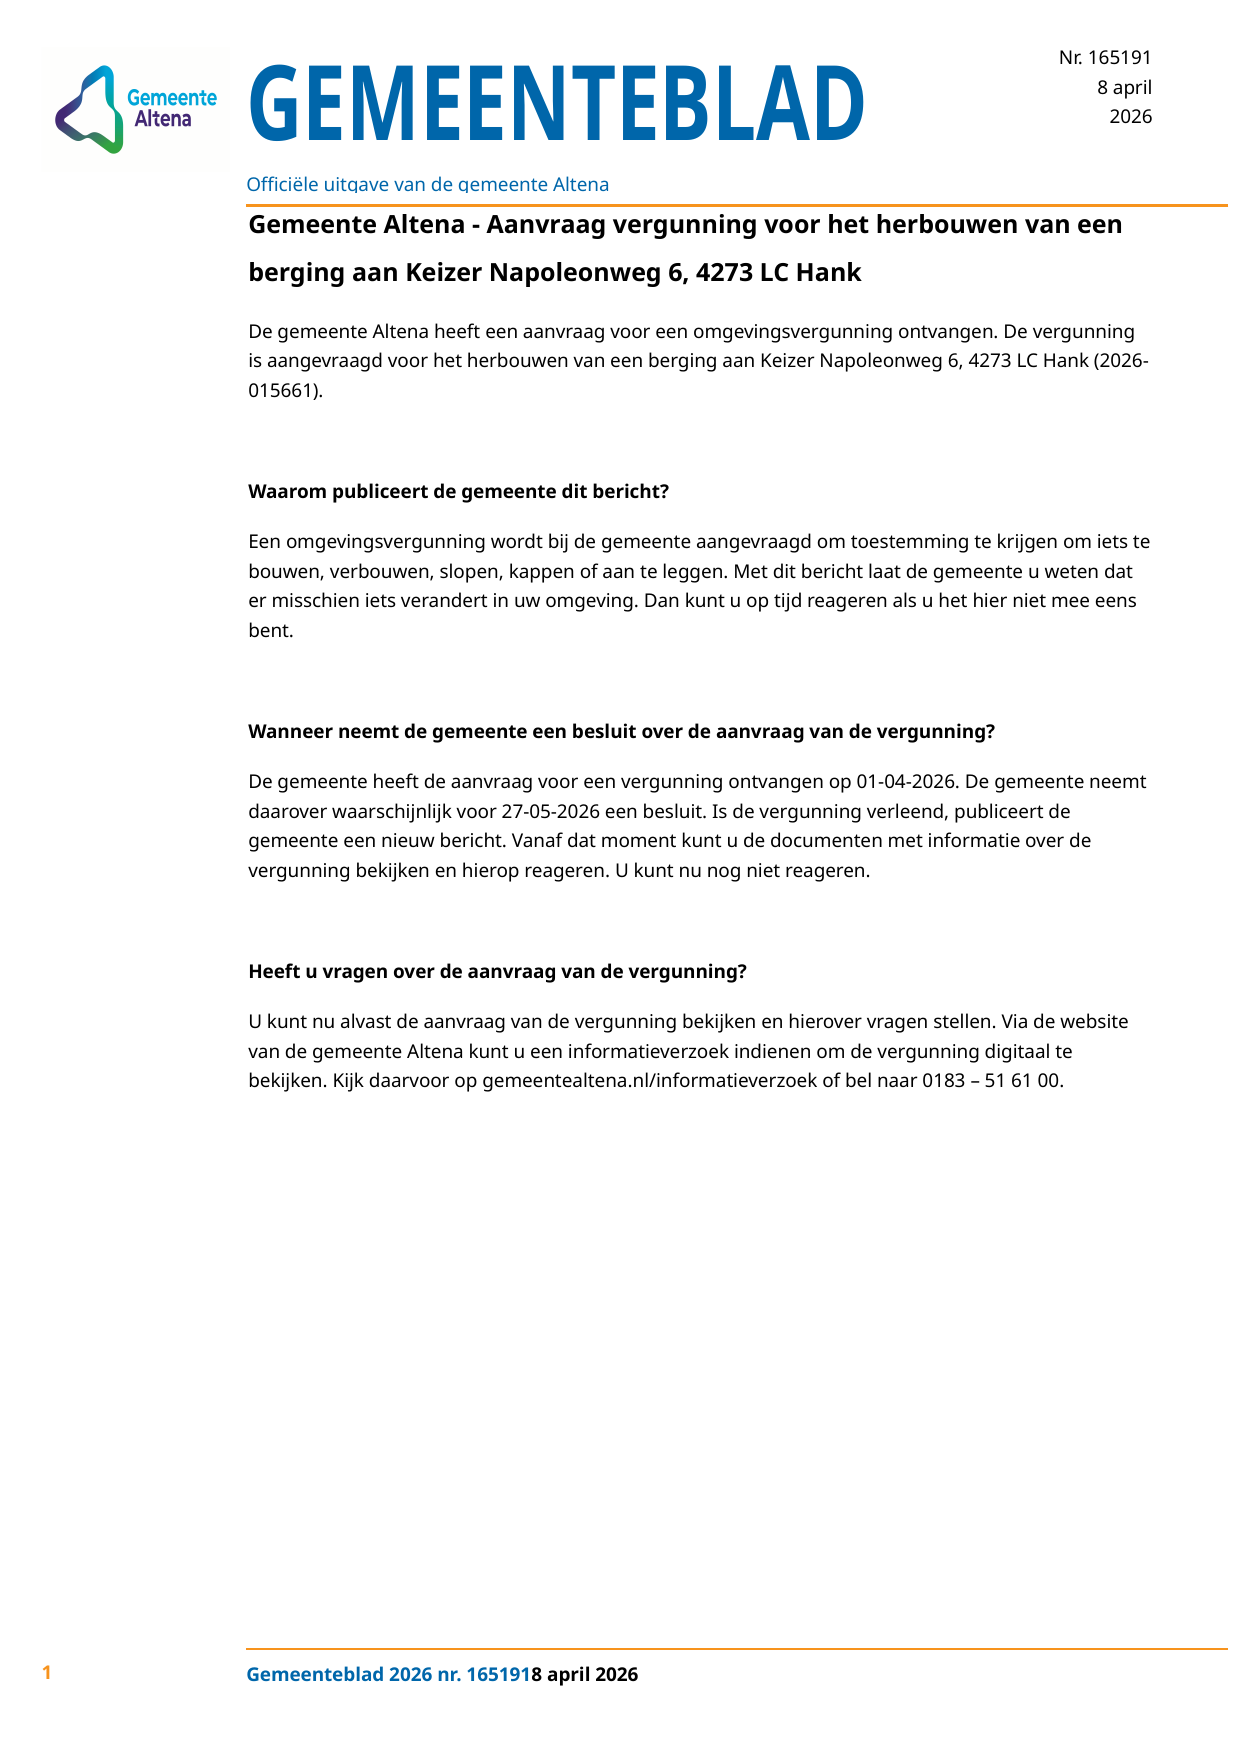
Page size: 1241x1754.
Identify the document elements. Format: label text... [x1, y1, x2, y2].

text Waarom publiceert de gemeente dit bericht? [248, 478, 1152, 504]
text De gemeente heeft de aanvraag voor een vergunning ontvangen op 01-04-2026. De gemeente neemt daarover waarschijnlijk voor 27-05-2026 een besluit. Is de vergunning verleend, publiceert de gemeente een nieuw bericht. Vanaf dat moment kunt u de documenten met informatie over de vergunning bekijken en hierop reageren. U kunt nu nog niet reageren. [248, 768, 1152, 883]
text Gemeente Altena - Aanvraag vergunning voor het herbouwen van een berging aan Keizer Napoleonweg 6, 4273 LC Hank [248, 207, 1152, 288]
text Heeft u vragen over de aanvraag van de vergunning? [248, 958, 1152, 984]
text De gemeente Altena heeft een aanvraag voor een omgevingsvergunning ontvangen. De vergunning is aangevraagd voor het herbouwen van een berging aan Keizer Napoleonweg 6, 4273 LC Hank (2026-015661). [248, 318, 1152, 403]
text Wanneer neemt de gemeente een besluit over de aanvraag van de vergunning? [248, 718, 1152, 744]
picture [41, 47, 231, 172]
text U kunt nu alvast de aanvraag van de vergunning bekijken en hierover vragen stellen. Via de website van de gemeente Altena kunt u een informatieverzoek indienen om de vergunning digitaal te bekijken. Kijk daarvoor op gemeentealtena.nl/informatieverzoek of bel naar 0183 – 51 61 00. [248, 1008, 1152, 1093]
text Een omgevingsvergunning wordt bij de gemeente aangevraagd om toestemming te krijgen om iets te bouwen, verbouwen, slopen, kappen of aan te leggen. Met dit bericht laat de gemeente u weten dat er misschien iets verandert in uw omgeving. Dan kunt u op tijd reageren als u het hier niet mee eens bent. [248, 528, 1152, 643]
